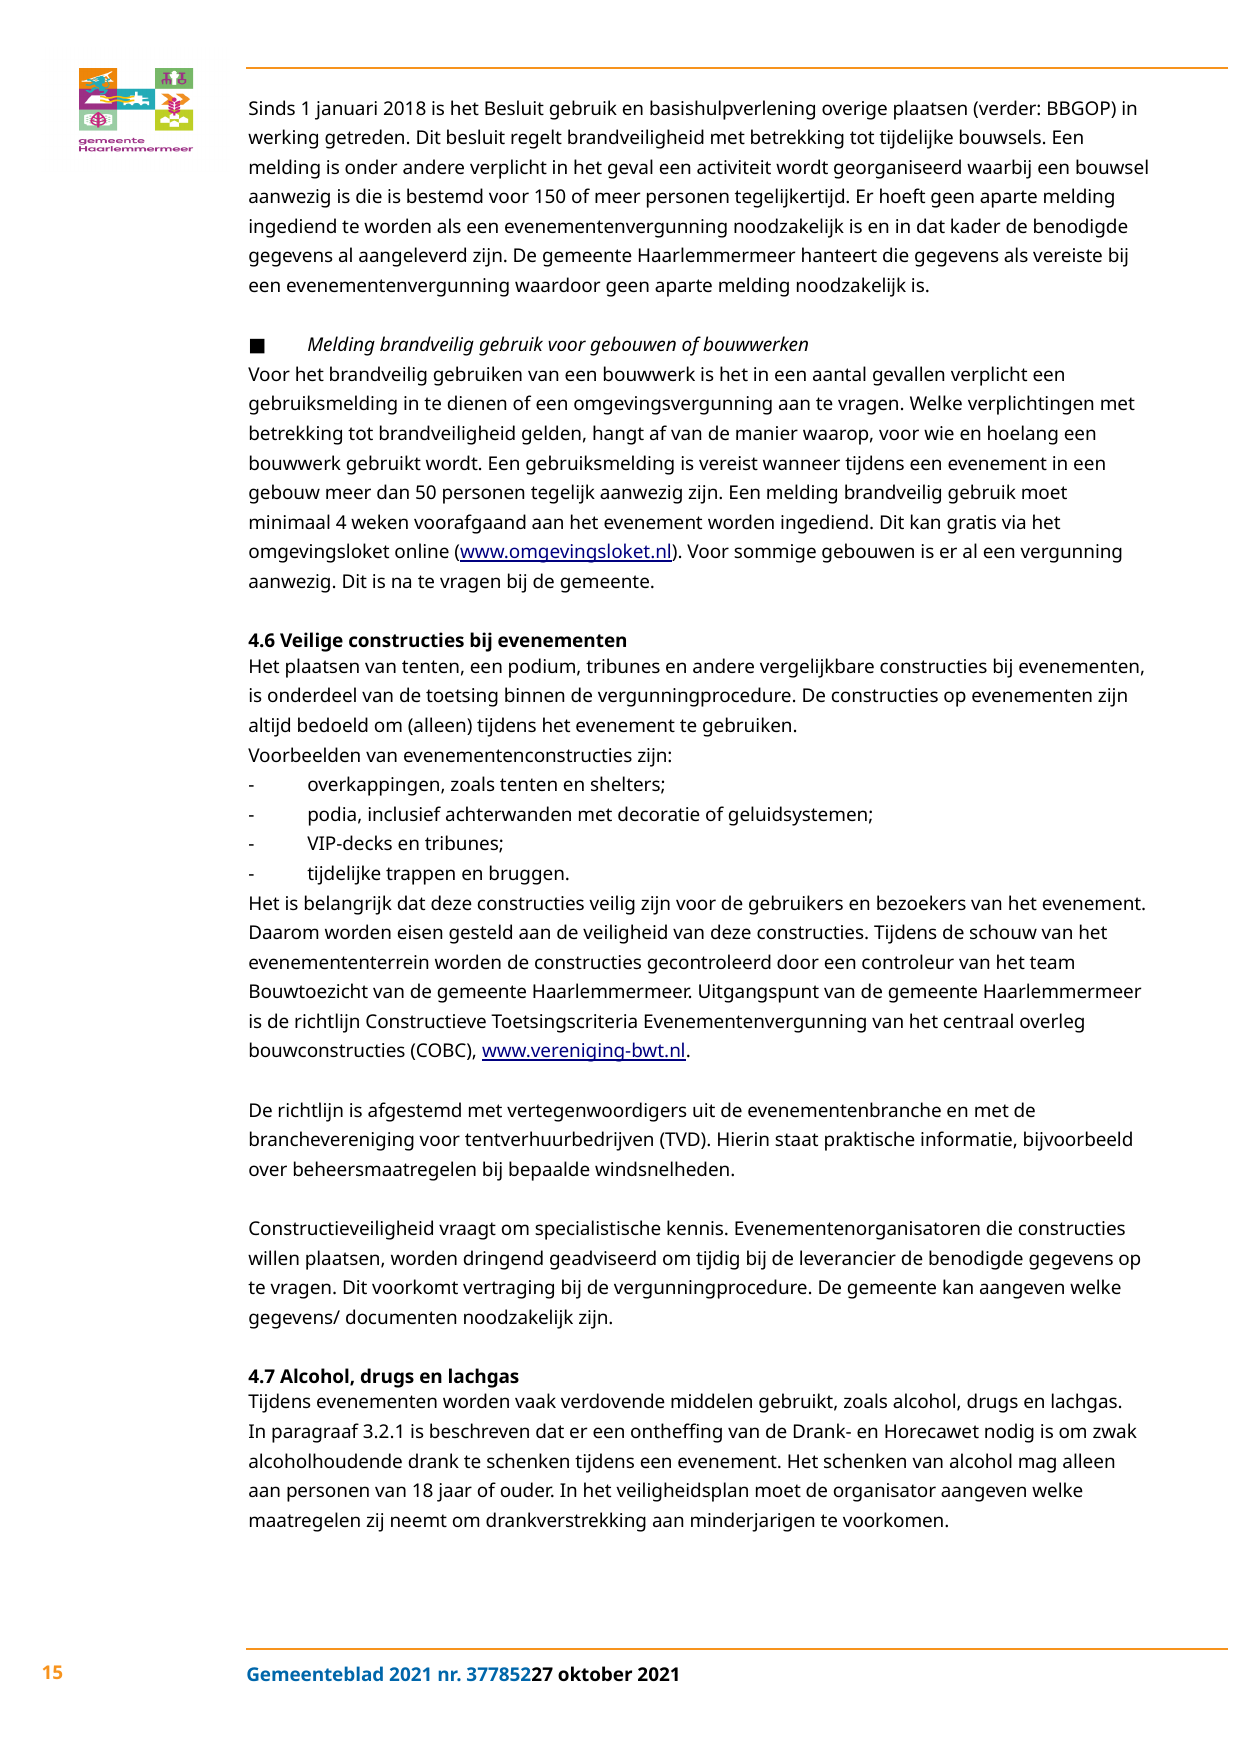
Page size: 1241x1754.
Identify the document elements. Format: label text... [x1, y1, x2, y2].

text Voor het brandveilig gebruiken van een bouwwerk is het in een aantal gevallen verplicht een gebruiksmelding in te dienen of een omgevingsvergunning aan te vragen. Welke verplichtingen met betrekking tot brandveiligheid gelden, hangt af van de manier waarop, voor wie en hoelang een bouwwerk gebruikt wordt. Een gebruiksmelding is vereist wanneer tijdens een evenement in een gebouw meer dan 50 personen tegelijk aanwezig zijn. Een melding brandveilig gebruik moet minimaal 4 weken voorafgaand aan het evenement worden ingediend. Dit kan gratis via het omgevingsloket online (www.omgevingsloket.nl). Voor sommige gebouwen is er al een vergunning aanwezig. Dit is na te vragen bij de gemeente. [248, 361, 1152, 594]
picture [41, 47, 231, 172]
text Voorbeelden van evenementenconstructies zijn: [248, 742, 1152, 767]
list tijdelijke trappen en bruggen. [248, 860, 1152, 886]
list overkappingen, zoals tenten en shelters; [248, 771, 1152, 797]
text Constructieveiligheid vraagt om specialistische kennis. Evenementenorganisatoren die constructies willen plaatsen, worden dringend geadviseerd om tijdig bij de leverancier de benodigde gegevens op te vragen. Dit voorkomt vertraging bij de vergunningprocedure. De gemeente kan aangeven welke gegevens/ documenten noodzakelijk zijn. [248, 1215, 1152, 1329]
text Het plaatsen van tenten, een podium, tribunes en andere vergelijkbare constructies bij evenementen, is onderdeel van de toetsing binnen de vergunningprocedure. De constructies op evenementen zijn altijd bedoeld om (alleen) tijdens het evenement te gebruiken. [248, 653, 1152, 738]
text De richtlijn is afgestemd met vertegenwoordigers uit de evenementenbranche en met de branchevereniging voor tentverhuurbedrijven (TVD). Hierin staat praktische informatie, bijvoorbeeld over beheersmaatregelen bij bepaalde windsnelheden. [248, 1097, 1152, 1182]
text Tijdens evenementen worden vaak verdovende middelen gebruikt, zoals alcohol, drugs en lachgas. [248, 1389, 1152, 1414]
list Melding brandveilig gebruik voor gebouwen of bouwwerken [248, 331, 1152, 357]
text Het is belangrijk dat deze constructies veilig zijn voor de gebruikers en bezoekers van het evenement. Daarom worden eisen gesteld aan de veiligheid van deze constructies. Tijdens de schouw van het evenemententerrein worden de constructies gecontroleerd door een controleur van het team Bouwtoezicht van de gemeente Haarlemmermeer. Uitgangspunt van de gemeente Haarlemmermeer is de richtlijn Constructieve Toetsingscriteria Evenementenvergunning van het centraal overleg bouwconstructies (COBC), www.vereniging-bwt.nl. [248, 890, 1152, 1063]
text In paragraaf 3.2.1 is beschreven dat er een ontheffing van de Drank- en Horecawet nodig is om zwak alcoholhoudende drank te schenken tijdens een evenement. Het schenken van alcohol mag alleen aan personen van 18 jaar of ouder. In het veiligheidsplan moet de organisator aangeven welke maatregelen zij neemt om drankverstrekking aan minderjarigen te voorkomen. [248, 1418, 1152, 1533]
list VIP-decks en tribunes; [248, 831, 1152, 856]
text Sinds 1 januari 2018 is het Besluit gebruik en basishulpverlening overige plaatsen (verder: BBGOP) in werking getreden. Dit besluit regelt brandveiligheid met betrekking tot tijdelijke bouwsels. Een melding is onder andere verplicht in het geval een activiteit wordt georganiseerd waarbij een bouwsel aanwezig is die is bestemd voor 150 of meer personen tegelijkertijd. Er hoeft geen aparte melding ingediend te worden als een evenementenvergunning noodzakelijk is en in dat kader de benodigde gegevens al aangeleverd zijn. De gemeente Haarlemmermeer hanteert die gegevens als vereiste bij een evenementenvergunning waardoor geen aparte melding noodzakelijk is. [248, 95, 1152, 298]
list podia, inclusief achterwanden met decoratie of geluidsystemen; [248, 801, 1152, 827]
text 4.6 Veilige constructies bij evenementen [248, 627, 1152, 653]
text 4.7 Alcohol, drugs en lachgas [248, 1363, 1152, 1389]
